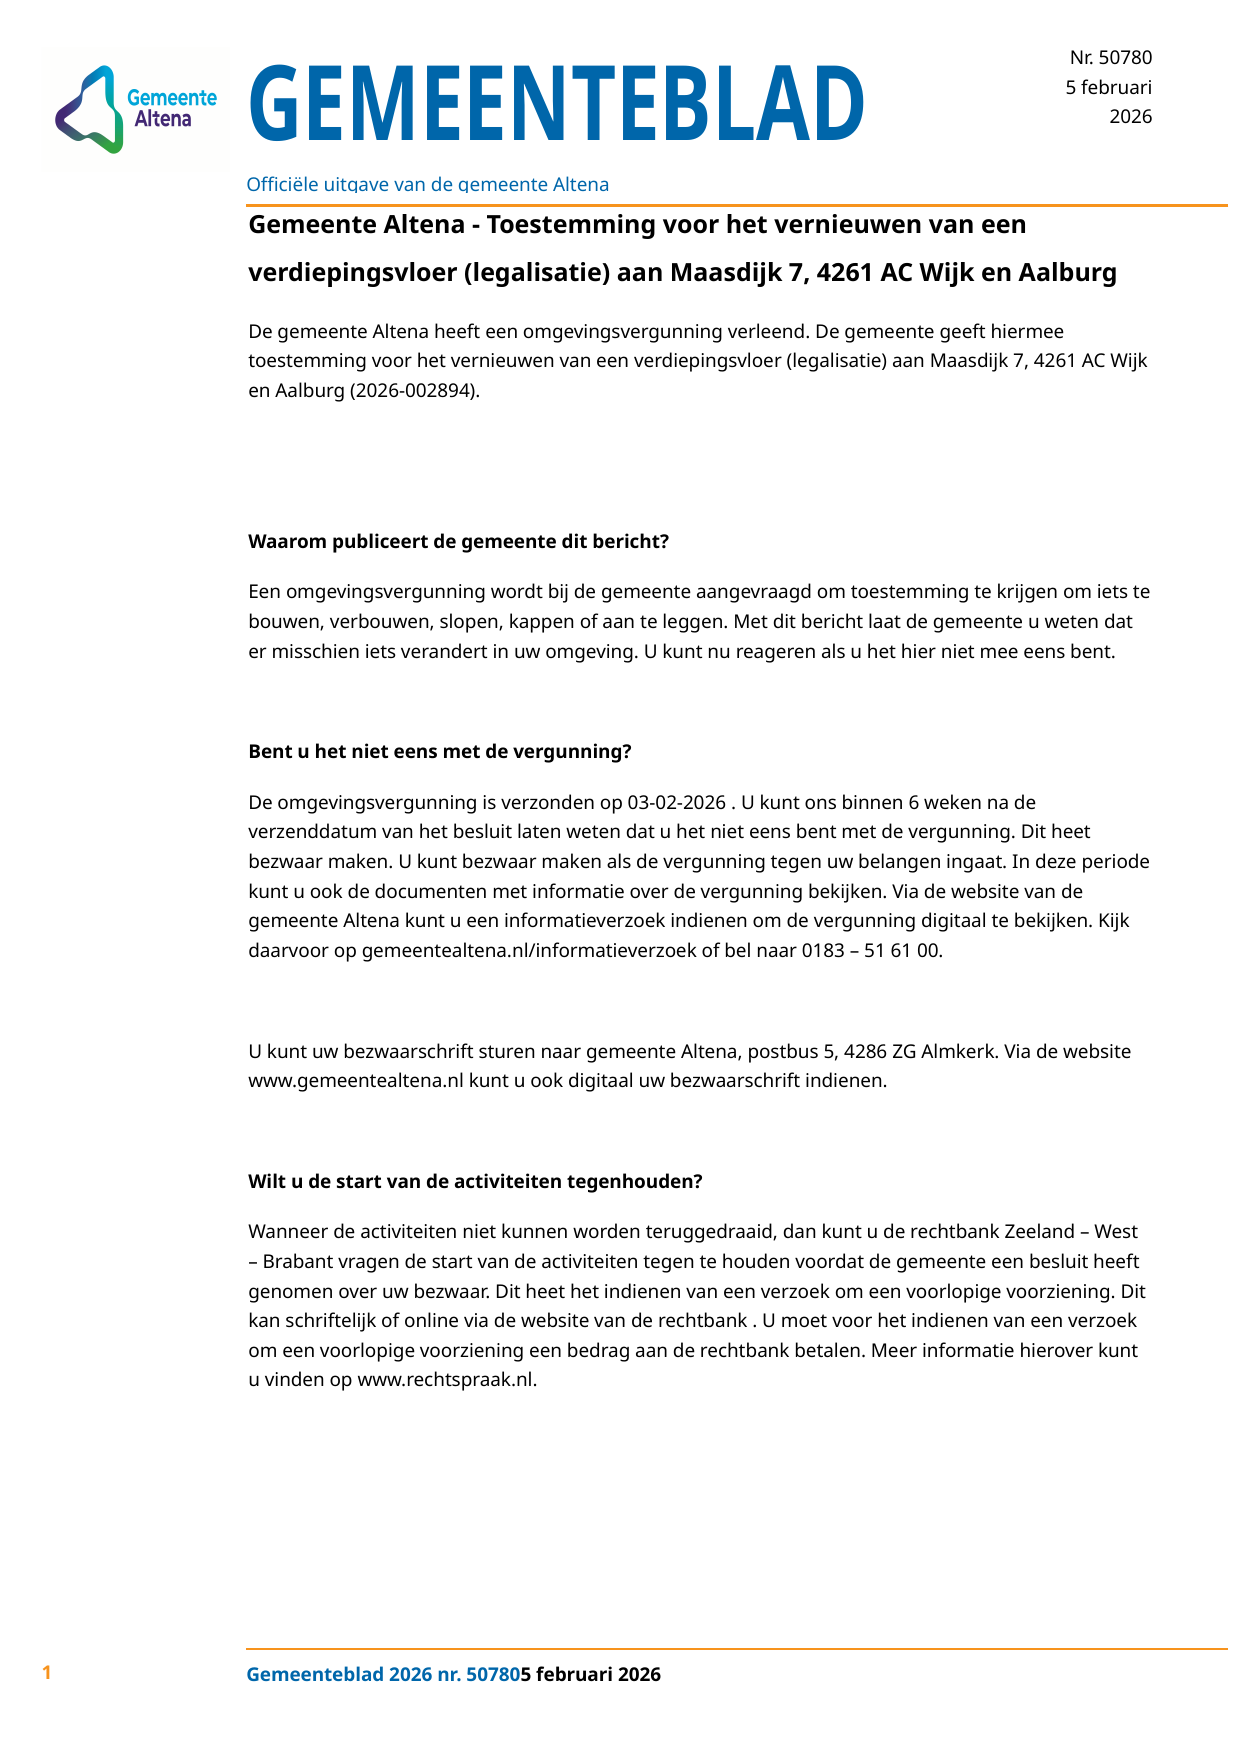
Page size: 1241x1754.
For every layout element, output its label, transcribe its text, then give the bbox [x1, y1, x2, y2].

picture [41, 47, 231, 172]
text De omgevingsvergunning is verzonden op 03-02-2026 . U kunt ons binnen 6 weken na de verzenddatum van het besluit laten weten dat u het niet eens bent met de vergunning. Dit heet bezwaar maken. U kunt bezwaar maken als de vergunning tegen uw belangen ingaat. In deze periode kunt u ook de documenten met informatie over de vergunning bekijken. Via de website van de gemeente Altena kunt u een informatieverzoek indienen om de vergunning digitaal te bekijken. Kijk daarvoor op gemeentealtena.nl/informatieverzoek of bel naar 0183 – 51 61 00. [248, 789, 1152, 963]
text Wanneer de activiteiten niet kunnen worden teruggedraaid, dan kunt u de rechtbank Zeeland – West – Brabant vragen de start van de activiteiten tegen te houden voordat de gemeente een besluit heeft genomen over uw bezwaar. Dit heet het indienen van een verzoek om een voorlopige voorziening. Dit kan schriftelijk of online via de website van de rechtbank . U moet voor het indienen van een verzoek om een voorlopige voorziening een bedrag aan de rechtbank betalen. Meer informatie hierover kunt u vinden op www.rechtspraak.nl. [248, 1219, 1152, 1392]
text U kunt uw bezwaarschrift sturen naar gemeente Altena, postbus 5, 4286 ZG Almkerk. Via de website www.gemeentealtena.nl kunt u ook digitaal uw bezwaarschrift indienen. [248, 1038, 1152, 1093]
text De gemeente Altena heeft een omgevingsvergunning verleend. De gemeente geeft hiermee toestemming voor het vernieuwen van een verdiepingsvloer (legalisatie) aan Maasdijk 7, 4261 AC Wijk en Aalburg (2026-002894). [248, 318, 1152, 403]
text Bent u het niet eens met de vergunning? [248, 739, 1152, 764]
text Een omgevingsvergunning wordt bij de gemeente aangevraagd om toestemming te krijgen om iets te bouwen, verbouwen, slopen, kappen of aan te leggen. Met dit bericht laat de gemeente u weten dat er misschien iets verandert in uw omgeving. U kunt nu reageren als u het hier niet mee eens bent. [248, 579, 1152, 664]
text Gemeente Altena - Toestemming voor het vernieuwen van een verdiepingsvloer (legalisatie) aan Maasdijk 7, 4261 AC Wijk en Aalburg [248, 207, 1152, 288]
text Wilt u de start van de activiteiten tegenhouden? [248, 1168, 1152, 1194]
text Waarom publiceert de gemeente dit bericht? [248, 528, 1152, 554]
